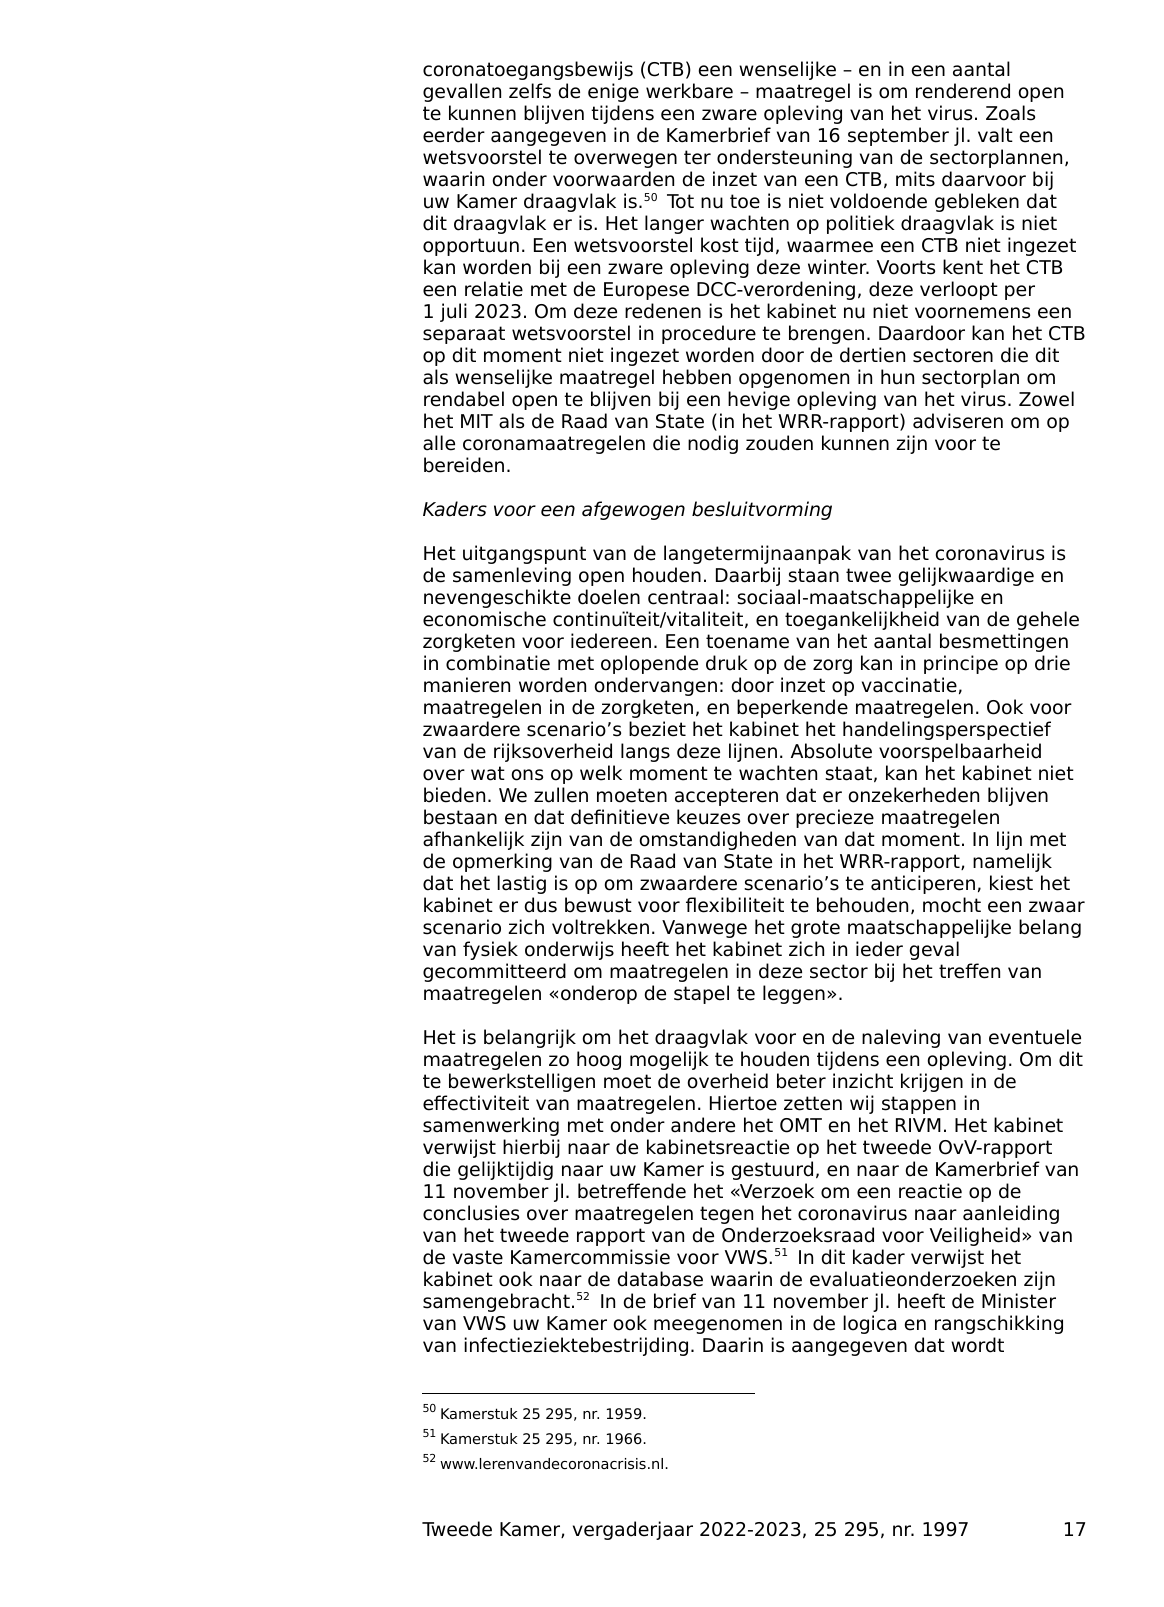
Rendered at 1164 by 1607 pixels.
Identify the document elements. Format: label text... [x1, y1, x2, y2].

text www.lerenvandecoronacrisis.nl. [422, 1452, 1087, 1474]
subtitle Kaders voor een afgewogen besluitvorming [422, 499, 1087, 521]
text Het uitgangspunt van de langetermijnaanpak van het coronavirus is de samenleving open houden. Daarbij staan twee gelijkwaardige en nevengeschikte doelen centraal: sociaal-maatschappelijke en economische continuïteit/vitaliteit, en toegankelijkheid van de gehele zorgketen voor iedereen. Een toename van het aantal besmettingen in combinatie met oplopende druk op de zorg kan in principe op drie manieren worden ondervangen: door inzet op vaccinatie, maatregelen in de zorgketen, en beperkende maatregelen. Ook voor zwaardere scenario’s beziet het kabinet het handelingsperspectief van de rijksoverheid langs deze lijnen. Absolute voorspelbaarheid over wat ons op welk moment te wachten staat, kan het kabinet niet bieden. We zullen moeten accepteren dat er onzekerheden blijven bestaan en dat definitieve keuzes over precieze maatregelen afhankelijk zijn van de omstandigheden van dat moment. In lijn met de opmerking van de Raad van State in het WRR-rapport, namelijk dat het lastig is op om zwaardere scenario’s te anticiperen, kiest het kabinet er dus bewust voor flexibiliteit te behouden, mocht een zwaar scenario zich voltrekken. Vanwege het grote maatschappelijke belang van fysiek onderwijs heeft het kabinet zich in ieder geval gecommitteerd om maatregelen in deze sector bij het treffen van maatregelen «onderop de stapel te leggen». [422, 543, 1087, 1004]
text Het is belangrijk om het draagvlak voor en de naleving van eventuele maatregelen zo hoog mogelijk te houden tijdens een opleving. Om dit te bewerkstelligen moet de overheid beter inzicht krijgen in de effectiviteit van maatregelen. Hiertoe zetten wij stappen in samenwerking met onder andere het OMT en het RIVM. Het kabinet verwijst hierbij naar de kabinetsreactie op het tweede OvV-rapport die gelijktijdig naar uw Kamer is gestuurd, en naar de Kamerbrief van 11 november jl. betreffende het «Verzoek om een reactie op de conclusies over maatregelen tegen het coronavirus naar aanleiding van het tweede rapport van de Onderzoeksraad voor Veiligheid» van de vaste Kamercommissie voor VWS. In dit kader verwijst het kabinet ook naar de database waarin de evaluatieonderzoeken zijn samengebracht. In de brief van 11 november jl. heeft de Minister van VWS uw Kamer ook meegenomen in de logica en rangschikking van infectieziektebestrijding. Daarin is aangegeven dat wordt [422, 1027, 1087, 1356]
text Kamerstuk 25 295, nr. 1959. [422, 1402, 1087, 1424]
text Kamerstuk 25 295, nr. 1966. [422, 1427, 1087, 1449]
text coronatoegangsbewijs (CTB) een wenselijke – en in een aantal gevallen zelfs de enige werkbare – maatregel is om renderend open te kunnen blijven tijdens een zware opleving van het virus. Zoals eerder aangegeven in de Kamerbrief van 16 september jl. valt een wetsvoorstel te overwegen ter ondersteuning van de sectorplannen, waarin onder voorwaarden de inzet van een CTB, mits daarvoor bij uw Kamer draagvlak is. Tot nu toe is niet voldoende gebleken dat dit draagvlak er is. Het langer wachten op politiek draagvlak is niet opportuun. Een wetsvoorstel kost tijd, waarmee een CTB niet ingezet kan worden bij een zware opleving deze winter. Voorts kent het CTB een relatie met de Europese DCC-verordening, deze verloopt per 1 juli 2023. Om deze redenen is het kabinet nu niet voornemens een separaat wetsvoorstel in procedure te brengen. Daardoor kan het CTB op dit moment niet ingezet worden door de dertien sectoren die dit als wenselijke maatregel hebben opgenomen in hun sectorplan om rendabel open te blijven bij een hevige opleving van het virus. Zowel het MIT als de Raad van State (in het WRR-rapport) adviseren om op alle coronamaatregelen die nodig zouden kunnen zijn voor te bereiden. [422, 59, 1087, 477]
